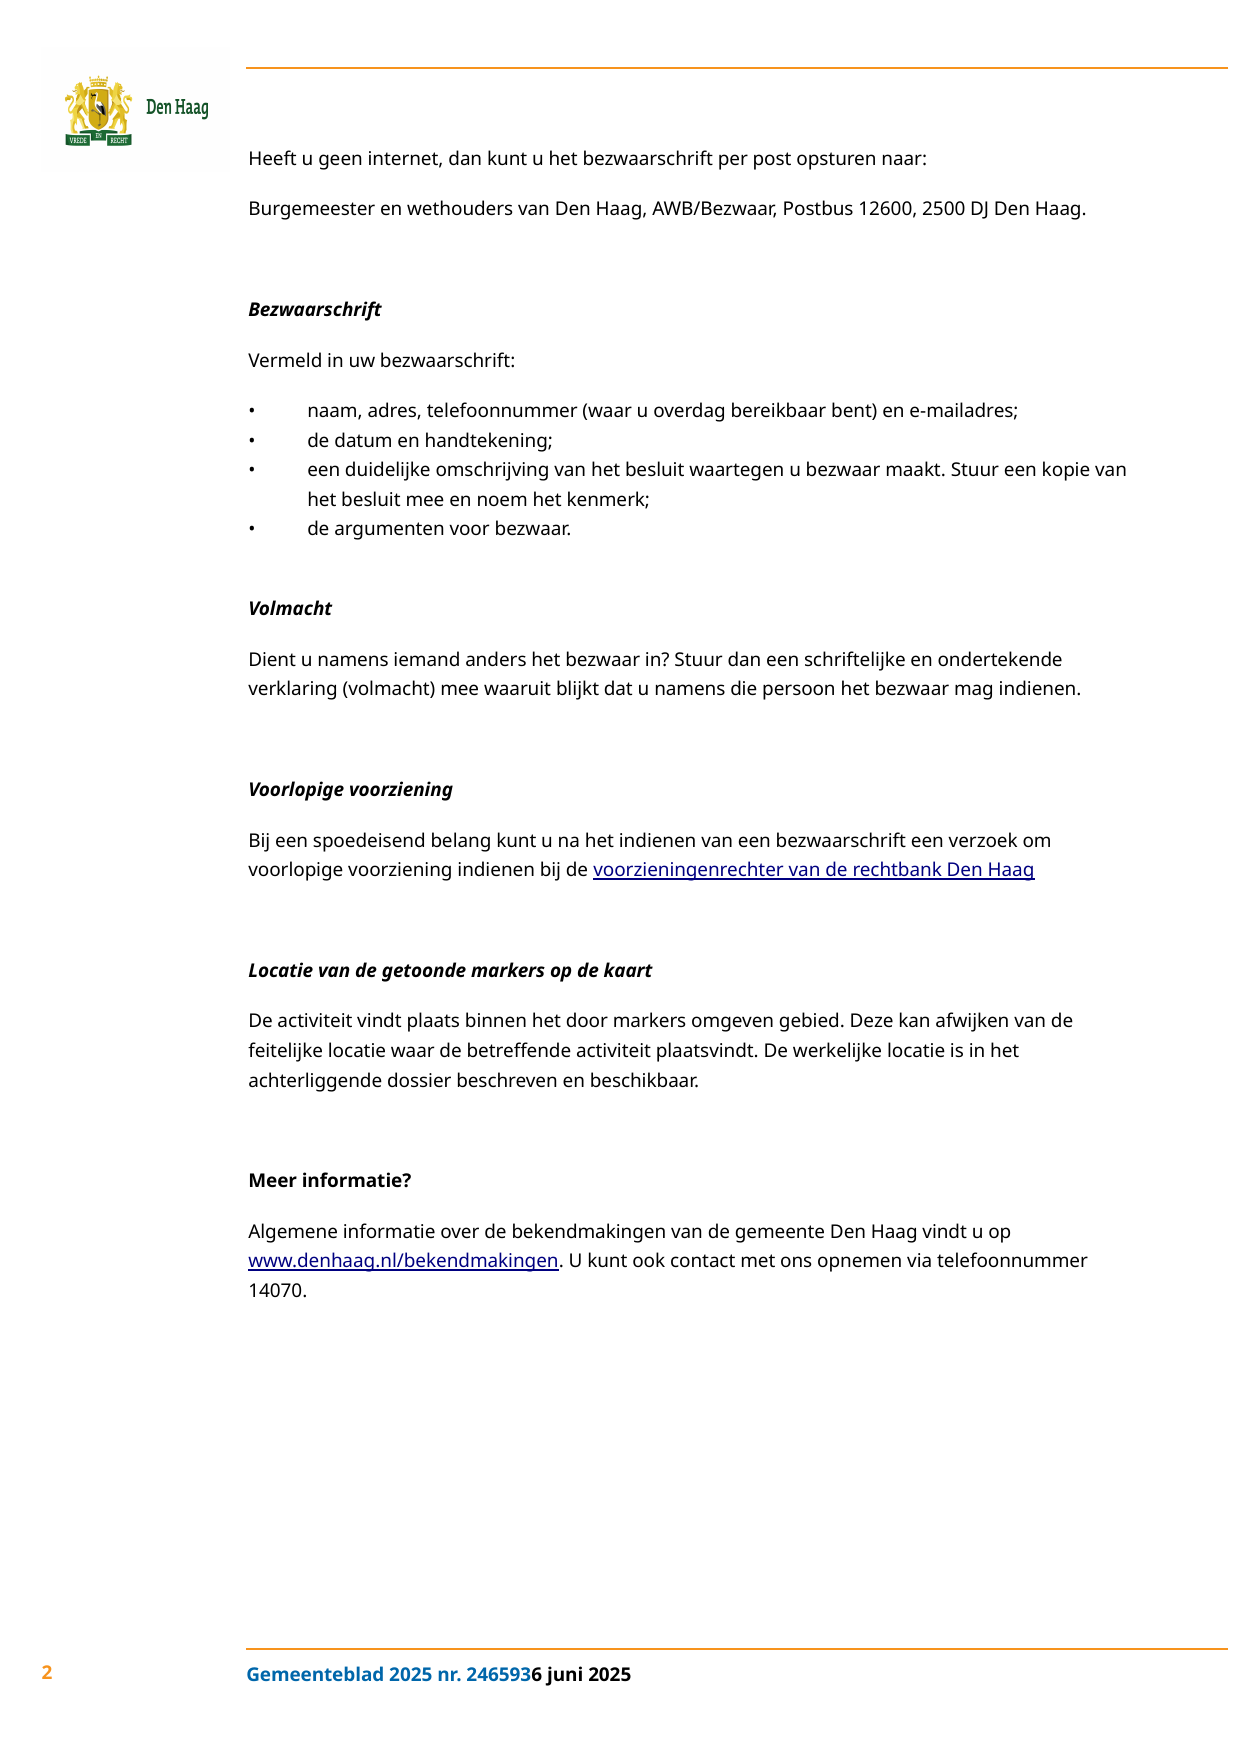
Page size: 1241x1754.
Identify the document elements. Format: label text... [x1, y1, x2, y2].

text De activiteit vindt plaats binnen het door markers omgeven gebied. Deze kan afwijken van de feitelijke locatie waar de betreffende activiteit plaatsvindt. De werkelijke locatie is in het achterliggende dossier beschreven en beschikbaar. [248, 1008, 1152, 1093]
picture [41, 47, 231, 172]
text Bezwaarschrift [248, 296, 1152, 322]
text Volmacht [248, 596, 1152, 621]
text Vermeld in uw bezwaarschrift: [248, 347, 1152, 373]
text Locatie van de getoonde markers op de kaart [248, 957, 1152, 983]
text Dient u namens iemand anders het bezwaar in? Stuur dan een schriftelijke en ondertekende verklaring (volmacht) mee waaruit blijkt dat u namens die persoon het bezwaar mag indienen. [248, 646, 1152, 701]
text Bij een spoedeisend belang kunt u na het indienen van een bezwaarschrift een verzoek om voorlopige voorziening indienen bij de voorzieningenrechter van de rechtbank Den Haag [248, 827, 1152, 882]
list de argumenten voor bezwaar. [248, 516, 1152, 541]
text Burgemeester en wethouders van Den Haag, AWB/Bezwaar, Postbus 12600, 2500 DJ Den Haag. [248, 196, 1152, 221]
text Voorlopige voorziening [248, 776, 1152, 802]
text Heeft u geen internet, dan kunt u het bezwaarschrift per post opsturen naar: [248, 145, 1152, 171]
list de datum en handtekening; [248, 427, 1152, 453]
list een duidelijke omschrijving van het besluit waartegen u bezwaar maakt. Stuur een kopie van het besluit mee en noem het kenmerk; [248, 456, 1152, 512]
text Meer informatie? [248, 1168, 1152, 1193]
list naam, adres, telefoonnummer (waar u overdag bereikbaar bent) en e-mailadres; [248, 397, 1152, 423]
text Algemene informatie over de bekendmakingen van de gemeente Den Haag vindt u op www.denhaag.nl/bekendmakingen. U kunt ook contact met ons opnemen via telefoonnummer 14070. [248, 1218, 1152, 1303]
